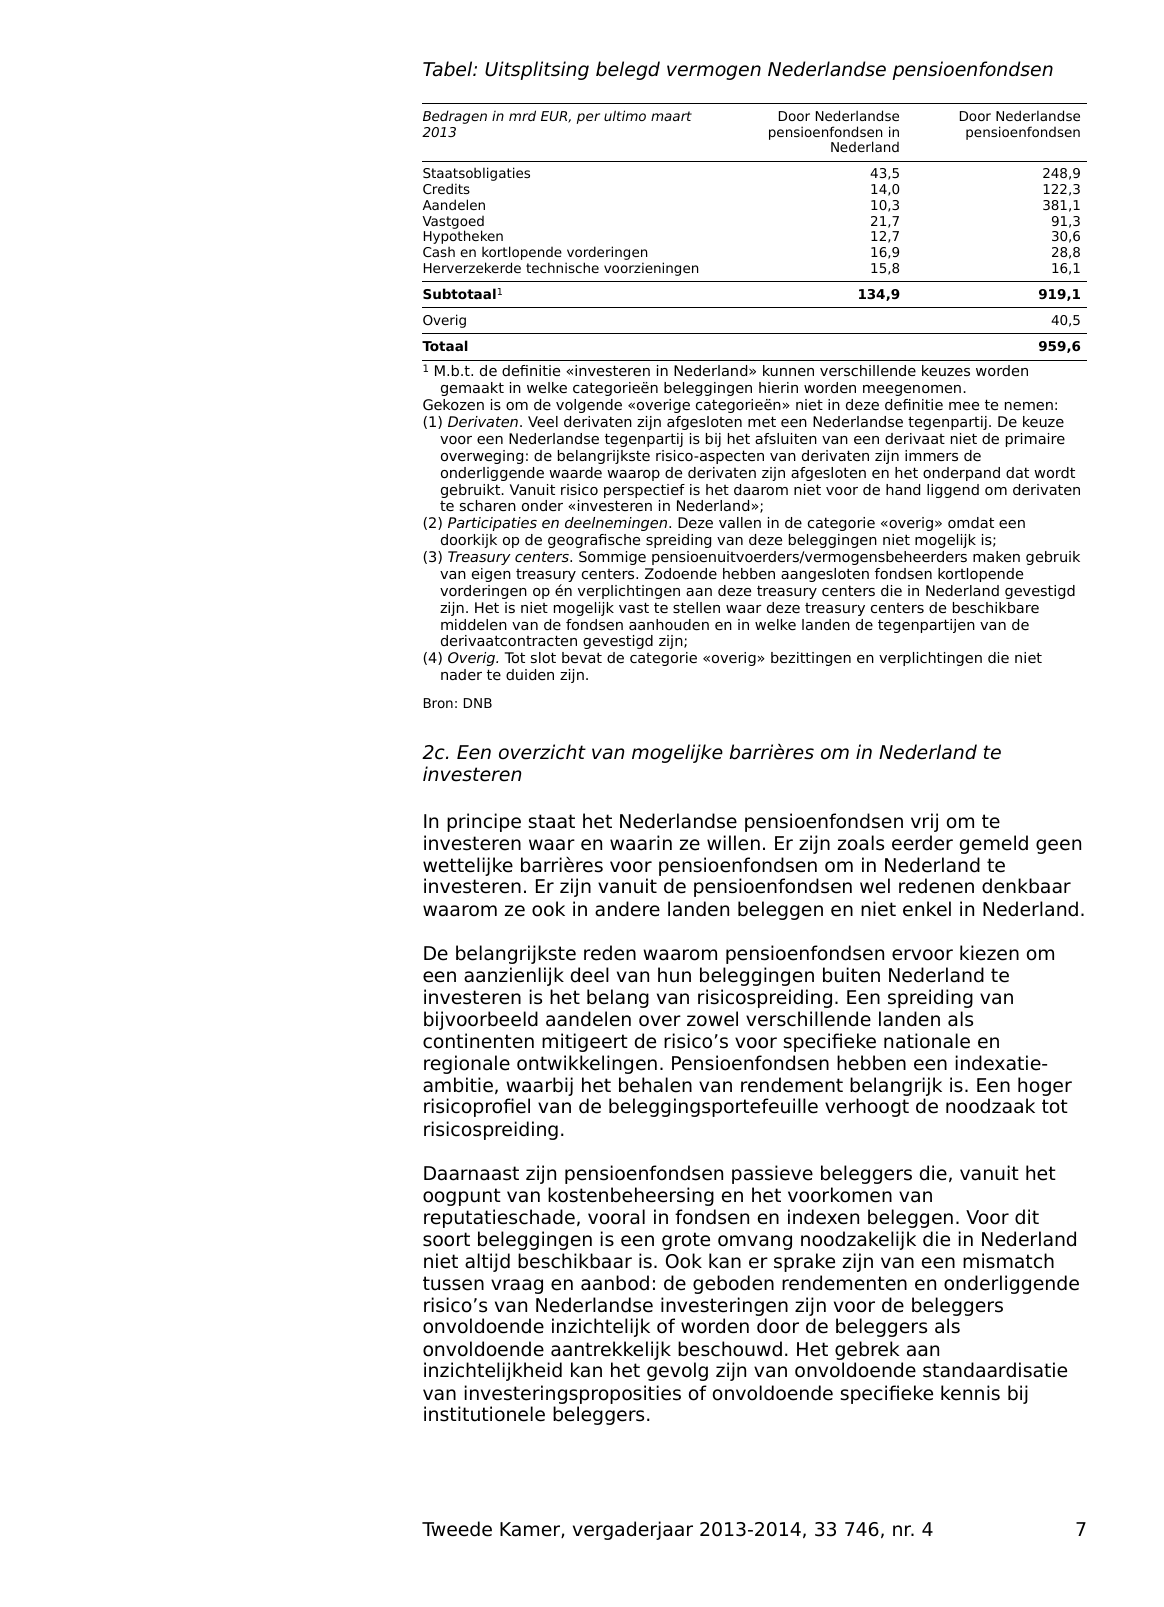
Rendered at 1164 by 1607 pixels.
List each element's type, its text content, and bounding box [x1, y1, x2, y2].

table_cell 134,9 [716, 282, 906, 307]
table_cell Hypotheken [422, 229, 716, 245]
table_cell Aandelen [422, 198, 716, 213]
table_cell 12,7 [716, 229, 906, 245]
table_header Door Nederlandse pensioenfondsen [906, 104, 1087, 161]
table_cell 91,3 [906, 214, 1087, 229]
table_cell 21,7 [716, 214, 906, 229]
table_cell 10,3 [716, 198, 906, 213]
table_header Door Nederlandse pensioenfondsen in Nederland [716, 104, 906, 161]
text De belangrijkste reden waarom pensioenfondsen ervoor kiezen om een aanzienlijk deel van hun beleggingen buiten Nederland te investeren is het belang van risicospreiding. Een spreiding van bijvoorbeeld aandelen over zowel verschillende landen als continenten mitigeert de risico’s voor specifieke nationale en regionale ontwikkelingen. Pensioenfondsen hebben een indexatie-ambitie, waarbij het behalen van rendement belangrijk is. Een hoger risicoprofiel van de beleggingsportefeuille verhoogt de noodzaak tot risicospreiding. [422, 943, 1087, 1140]
table_cell 43,5 [716, 162, 906, 182]
table_cell 40,5 [906, 308, 1087, 333]
table_cell 381,1 [906, 198, 1087, 213]
table_cell Credits [422, 182, 716, 198]
table_cell 28,8 [906, 245, 1087, 261]
table_cell 1 M.b.t. de definitie «investeren in Nederland» kunnen verschillende keuzes worden gemaakt in welke categorieën beleggingen hierin worden meegenomen. Gekozen is om de volgende «overige categorieën» niet in deze definitie mee te nemen: (1) Derivaten. Veel derivaten zijn afgesloten met een Nederlandse tegenpartij. De keuze voor een Nederlandse tegenpartij is bij het afsluiten van een derivaat niet de primaire overweging: de belangrijkste risico-aspecten van derivaten zijn immers de onderliggende waarde waarop de derivaten zijn afgesloten en het onderpand dat wordt gebruikt. Vanuit risico perspectief is het daarom niet voor de hand liggend om derivaten te scharen onder «investeren in Nederland»; (2) Participaties en deelnemingen. Deze vallen in de categorie «overig» omdat een doorkijk op de geografische spreiding van deze beleggingen niet mogelijk is; (3) Treasury centers. Sommige pensioenuitvoerders/vermogensbeheerders maken gebruik van eigen treasury centers. Zodoende hebben aangesloten fondsen kortlopende vorderingen op én verplichtingen aan deze treasury centers die in Nederland gevestigd zijn. Het is niet mogelijk vast te stellen waar deze treasury centers de beschikbare middelen van de fondsen aanhouden en in welke landen de tegenpartijen van de derivaatcontracten gevestigd zijn; (4) Overig. Tot slot bevat de categorie «overig» bezittingen en verplichtingen die niet nader te duiden zijn. Bron: DNB [422, 361, 1087, 712]
table_cell Overig [422, 308, 716, 333]
table_cell Staatsobligaties [422, 162, 716, 182]
table_cell 959,6 [906, 334, 1087, 359]
table_cell 30,6 [906, 229, 1087, 245]
text Daarnaast zijn pensioenfondsen passieve beleggers die, vanuit het oogpunt van kostenbeheersing en het voorkomen van reputatieschade, vooral in fondsen en indexen beleggen. Voor dit soort beleggingen is een grote omvang noodzakelijk die in Nederland niet altijd beschikbaar is. Ook kan er sprake zijn van een mismatch tussen vraag en aanbod: de geboden rendementen en onderliggende risico’s van Nederlandse investeringen zijn voor de beleggers onvoldoende inzichtelijk of worden door de beleggers als onvoldoende aantrekkelijk beschouwd. Het gebrek aan inzichtelijkheid kan het gevolg zijn van onvoldoende standaardisatie van investeringsproposities of onvoldoende specifieke kennis bij institutionele beleggers. [422, 1163, 1087, 1426]
table_cell [716, 308, 906, 333]
table_cell 248,9 [906, 162, 1087, 182]
table_cell 919,1 [906, 282, 1087, 307]
table_cell Vastgoed [422, 214, 716, 229]
table_cell Totaal [422, 334, 716, 359]
table_cell 16,1 [906, 261, 1087, 281]
table_cell 122,3 [906, 182, 1087, 198]
table_cell Herverzekerde technische voorzieningen [422, 261, 716, 281]
table_cell 14,0 [716, 182, 906, 198]
table_cell [716, 334, 906, 359]
table_cell Subtotaal1 [422, 282, 716, 307]
subtitle Tabel: Uitsplitsing belegd vermogen Nederlandse pensioenfondsen [422, 59, 1087, 81]
subtitle 2c. Een overzicht van mogelijke barrières om in Nederland te investeren [422, 742, 1087, 786]
text In principe staat het Nederlandse pensioenfondsen vrij om te investeren waar en waarin ze willen. Er zijn zoals eerder gemeld geen wettelijke barrières voor pensioenfondsen om in Nederland te investeren. Er zijn vanuit de pensioenfondsen wel redenen denkbaar waarom ze ook in andere landen beleggen en niet enkel in Nederland. [422, 811, 1087, 920]
table_header Bedragen in mrd EUR, per ultimo maart 2013 [422, 104, 716, 161]
table_cell 15,8 [716, 261, 906, 281]
table_cell 16,9 [716, 245, 906, 261]
table_cell Cash en kortlopende vorderingen [422, 245, 716, 261]
